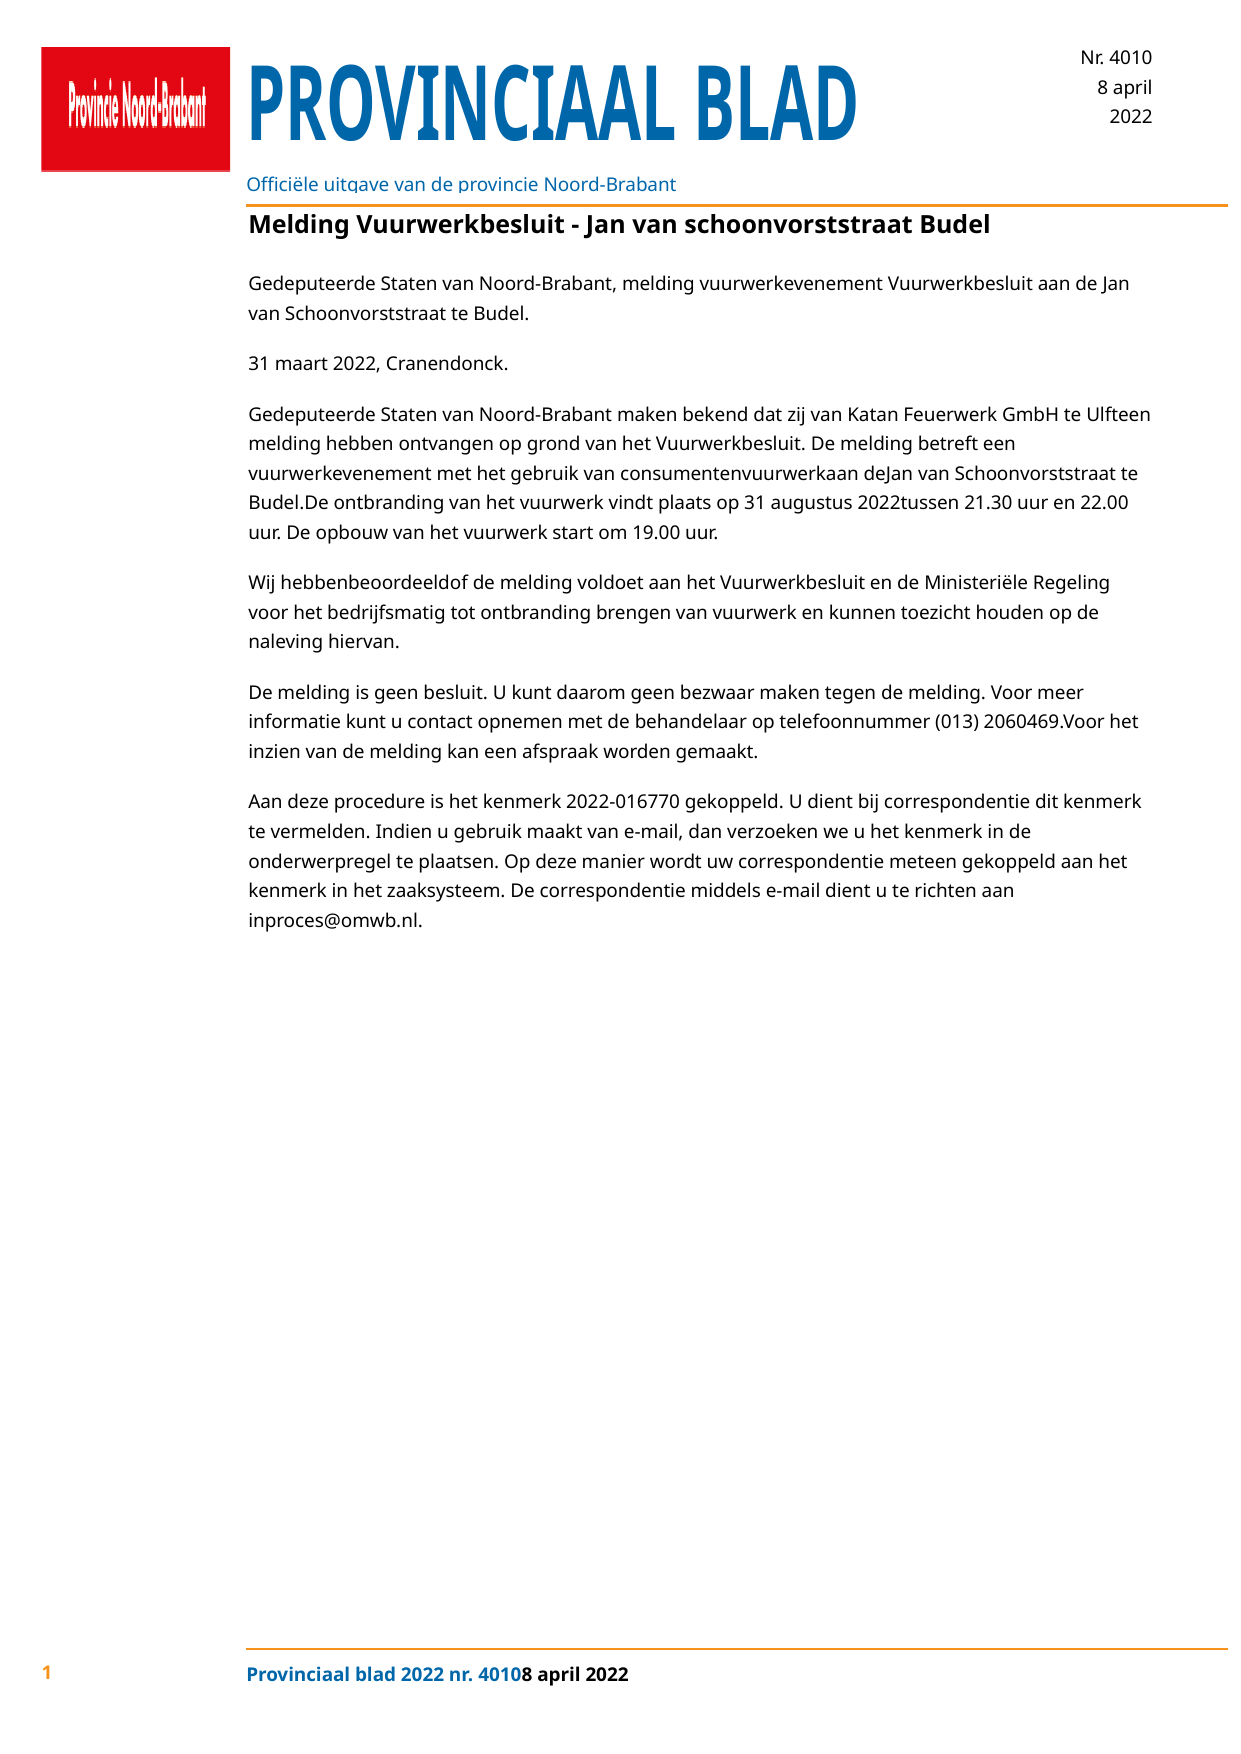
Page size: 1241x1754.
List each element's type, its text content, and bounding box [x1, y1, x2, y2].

text Aan deze procedure is het kenmerk 2022-016770 gekoppeld. U dient bij correspondentie dit kenmerk te vermelden. Indien u gebruik maakt van e-mail, dan verzoeken we u het kenmerk in de onderwerpregel te plaatsen. Op deze manier wordt uw correspondentie meteen gekoppeld aan het kenmerk in het zaaksysteem. De correspondentie middels e-mail dient u te richten aan inproces@omwb.nl. [248, 789, 1152, 933]
text Gedeputeerde Staten van Noord-Brabant, melding vuurwerkevenement Vuurwerkbesluit aan de Jan van Schoonvorststraat te Budel. [248, 270, 1152, 326]
text Wij hebbenbeoordeeldof de melding voldoet aan het Vuurwerkbesluit en de Ministeriële Regeling voor het bedrijfsmatig tot ontbranding brengen van vuurwerk en kunnen toezicht houden op de naleving hiervan. [248, 569, 1152, 654]
text Gedeputeerde Staten van Noord-Brabant maken bekend dat zij van Katan Feuerwerk GmbH te Ulfteen melding hebben ontvangen op grond van het Vuurwerkbesluit. De melding betreft een vuurwerkevenement met het gebruik van consumentenvuurwerkaan deJan van Schoonvorststraat te Budel.De ontbranding van het vuurwerk vindt plaats op 31 augustus 2022tussen 21.30 uur en 22.00 uur. De opbouw van het vuurwerk start om 19.00 uur. [248, 401, 1152, 545]
picture [41, 47, 231, 172]
text Melding Vuurwerkbesluit - Jan van schoonvorststraat Budel [248, 207, 1152, 241]
text De melding is geen besluit. U kunt daarom geen bezwaar maken tegen de melding. Voor meer informatie kunt u contact opnemen met de behandelaar op telefoonnummer (013) 2060469.Voor het inzien van de melding kan een afspraak worden gemaakt. [248, 679, 1152, 764]
text 31 maart 2022, Cranendonck. [248, 350, 1152, 376]
